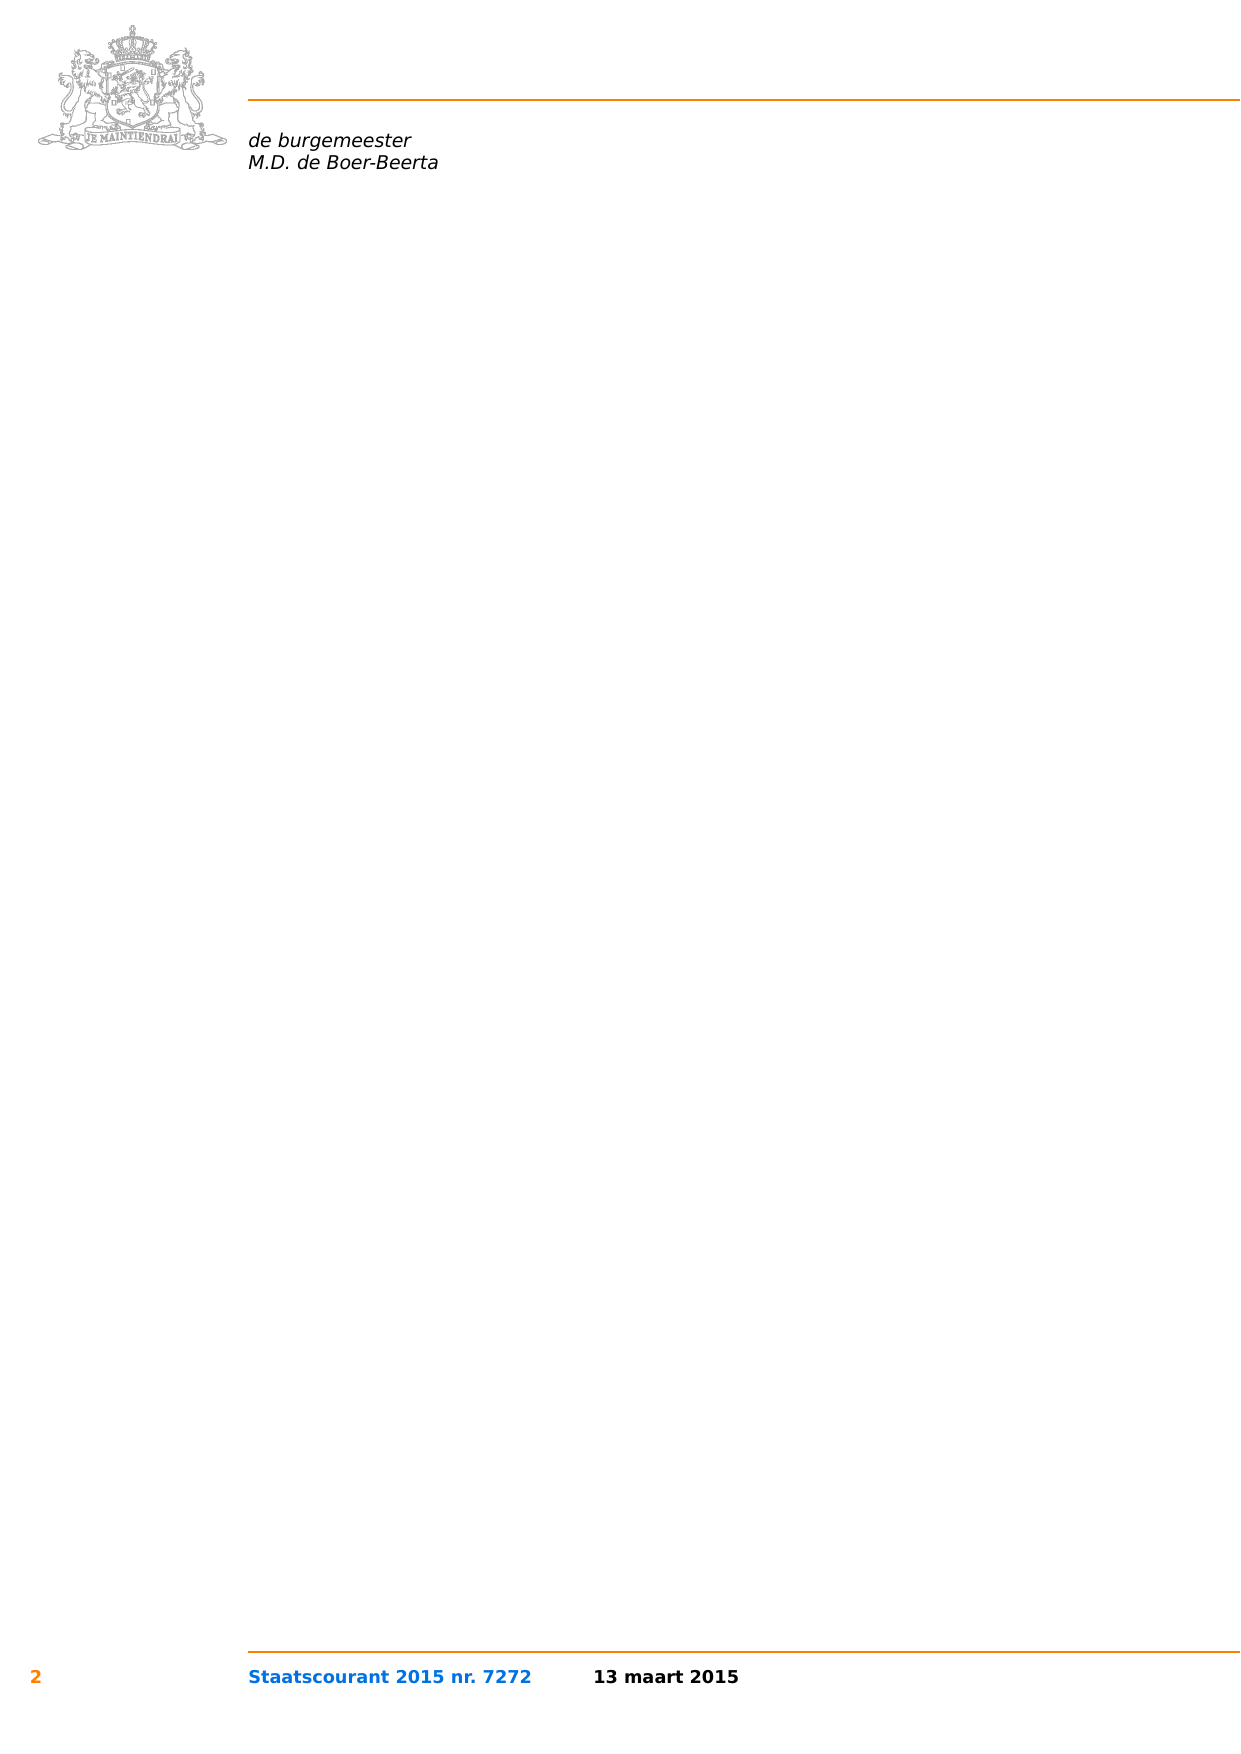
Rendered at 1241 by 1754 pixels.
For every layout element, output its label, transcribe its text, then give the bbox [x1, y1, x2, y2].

text de burgemeester M.D. de Boer-Beerta [248, 130, 1163, 174]
picture [38, 25, 227, 150]
